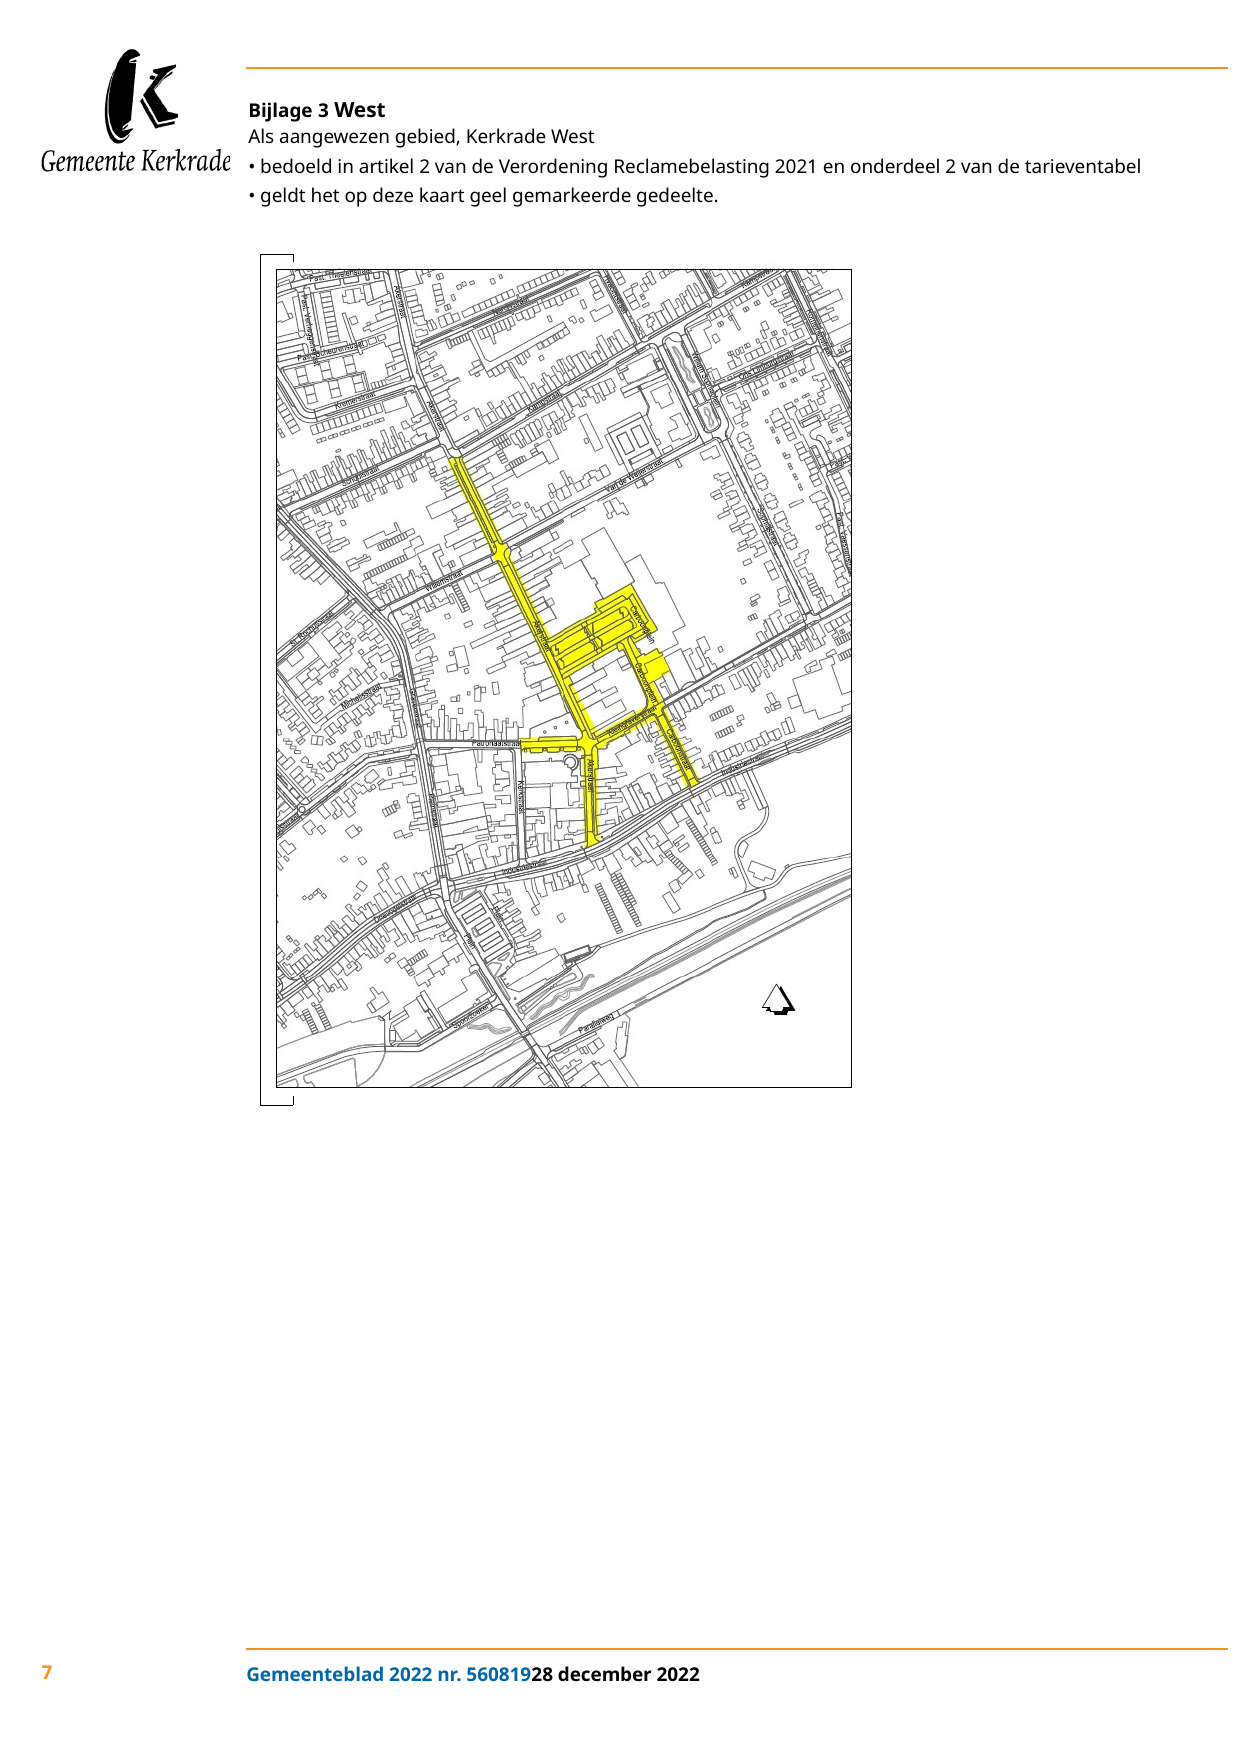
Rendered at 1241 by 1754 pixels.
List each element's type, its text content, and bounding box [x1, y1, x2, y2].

text • geldt het op deze kaart geel gemarkeerde gedeelte. [248, 182, 1152, 208]
picture [268, 262, 860, 1096]
text • bedoeld in artikel 2 van de Verordening Reclamebelasting 2021 en onderdeel 2 van de tarieventabel [248, 153, 1152, 179]
picture [41, 47, 231, 172]
text Bijlage 3 West [248, 95, 1152, 123]
text Als aangewezen gebied, Kerkrade West [248, 123, 1152, 149]
